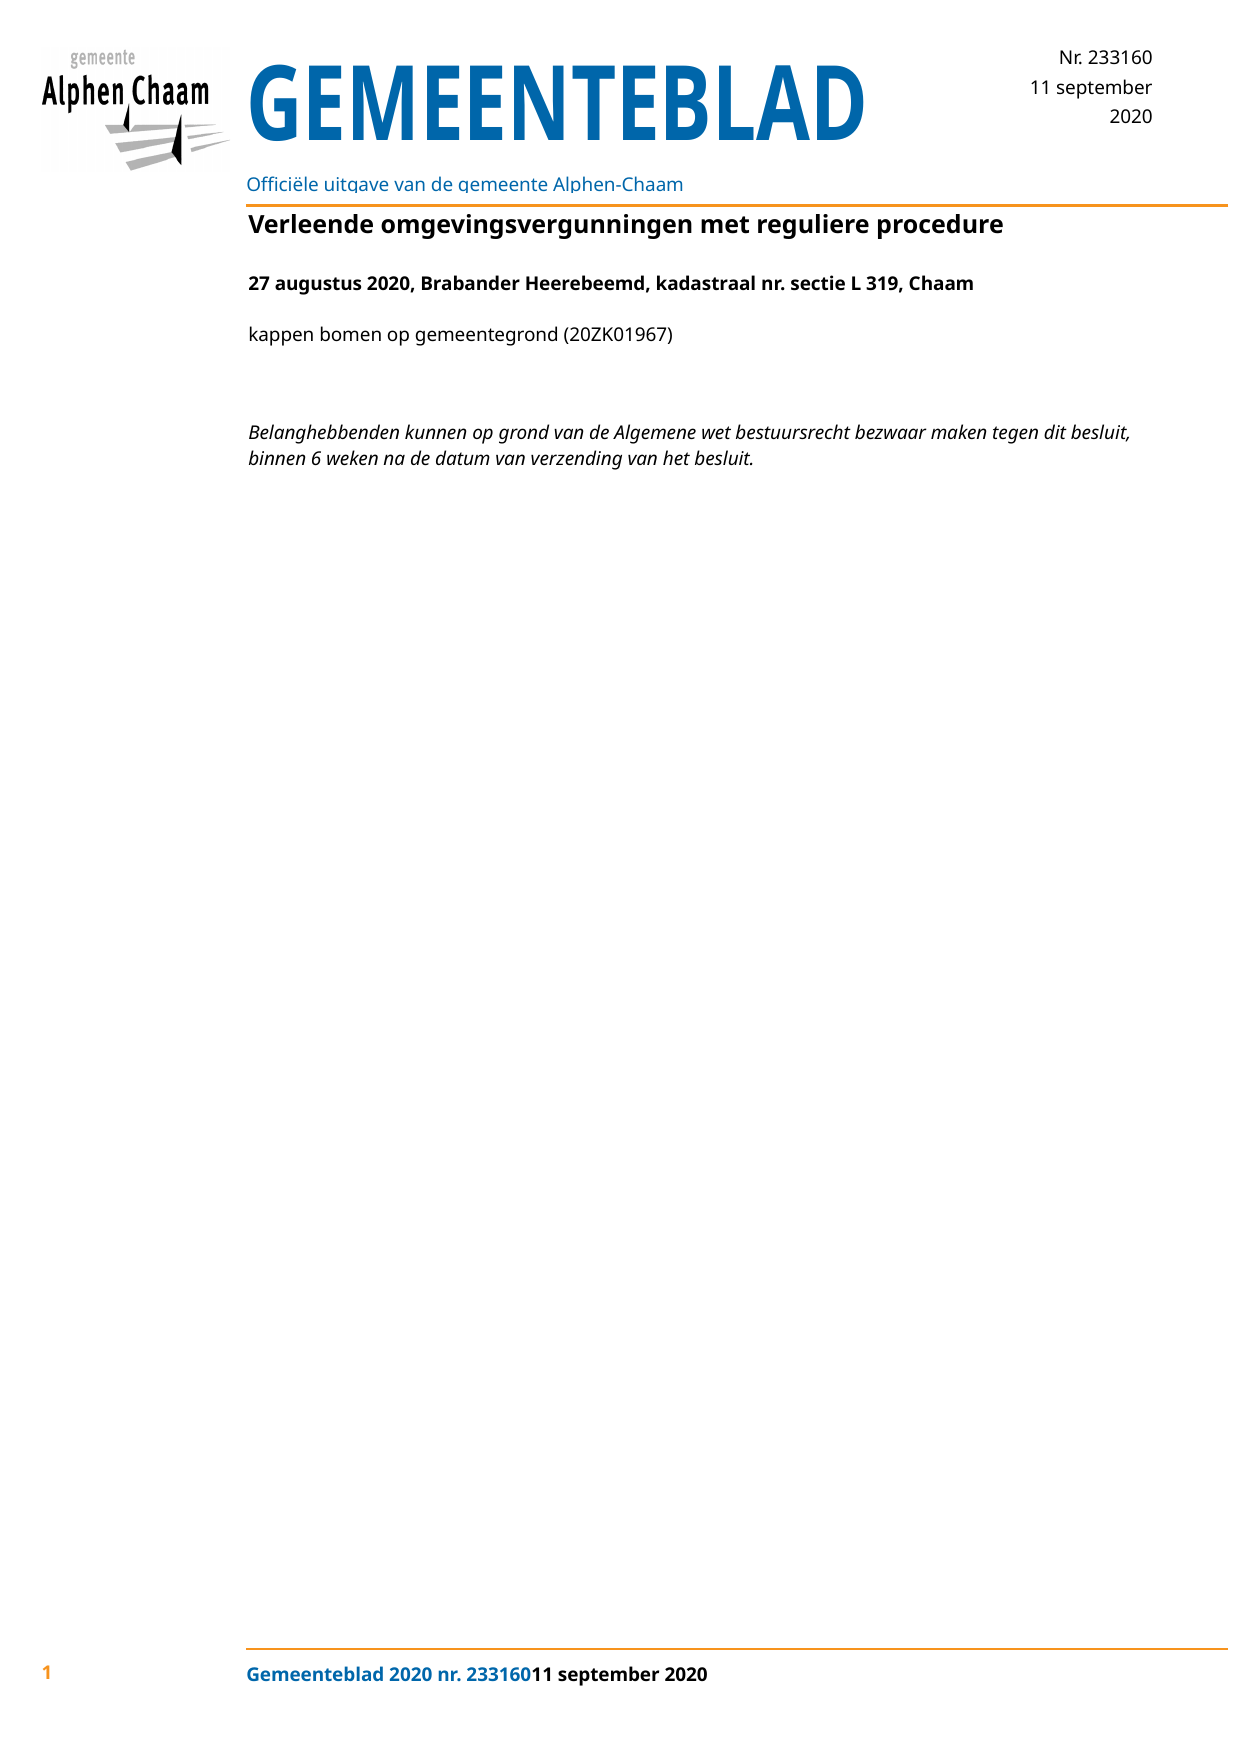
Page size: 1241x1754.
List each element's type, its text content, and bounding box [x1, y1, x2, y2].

text Belanghebbenden kunnen op grond van de Algemene wet bestuursrecht bezwaar maken tegen dit besluit, binnen 6 weken na de datum van verzending van het besluit. [248, 419, 1152, 470]
picture [41, 47, 231, 172]
text Verleende omgevingsvergunningen met reguliere procedure [248, 207, 1152, 241]
text 27 augustus 2020, Brabander Heerebeemd, kadastraal nr. sectie L 319, Chaam [248, 270, 1152, 296]
text kappen bomen op gemeentegrond (20ZK01967) [248, 321, 1152, 346]
